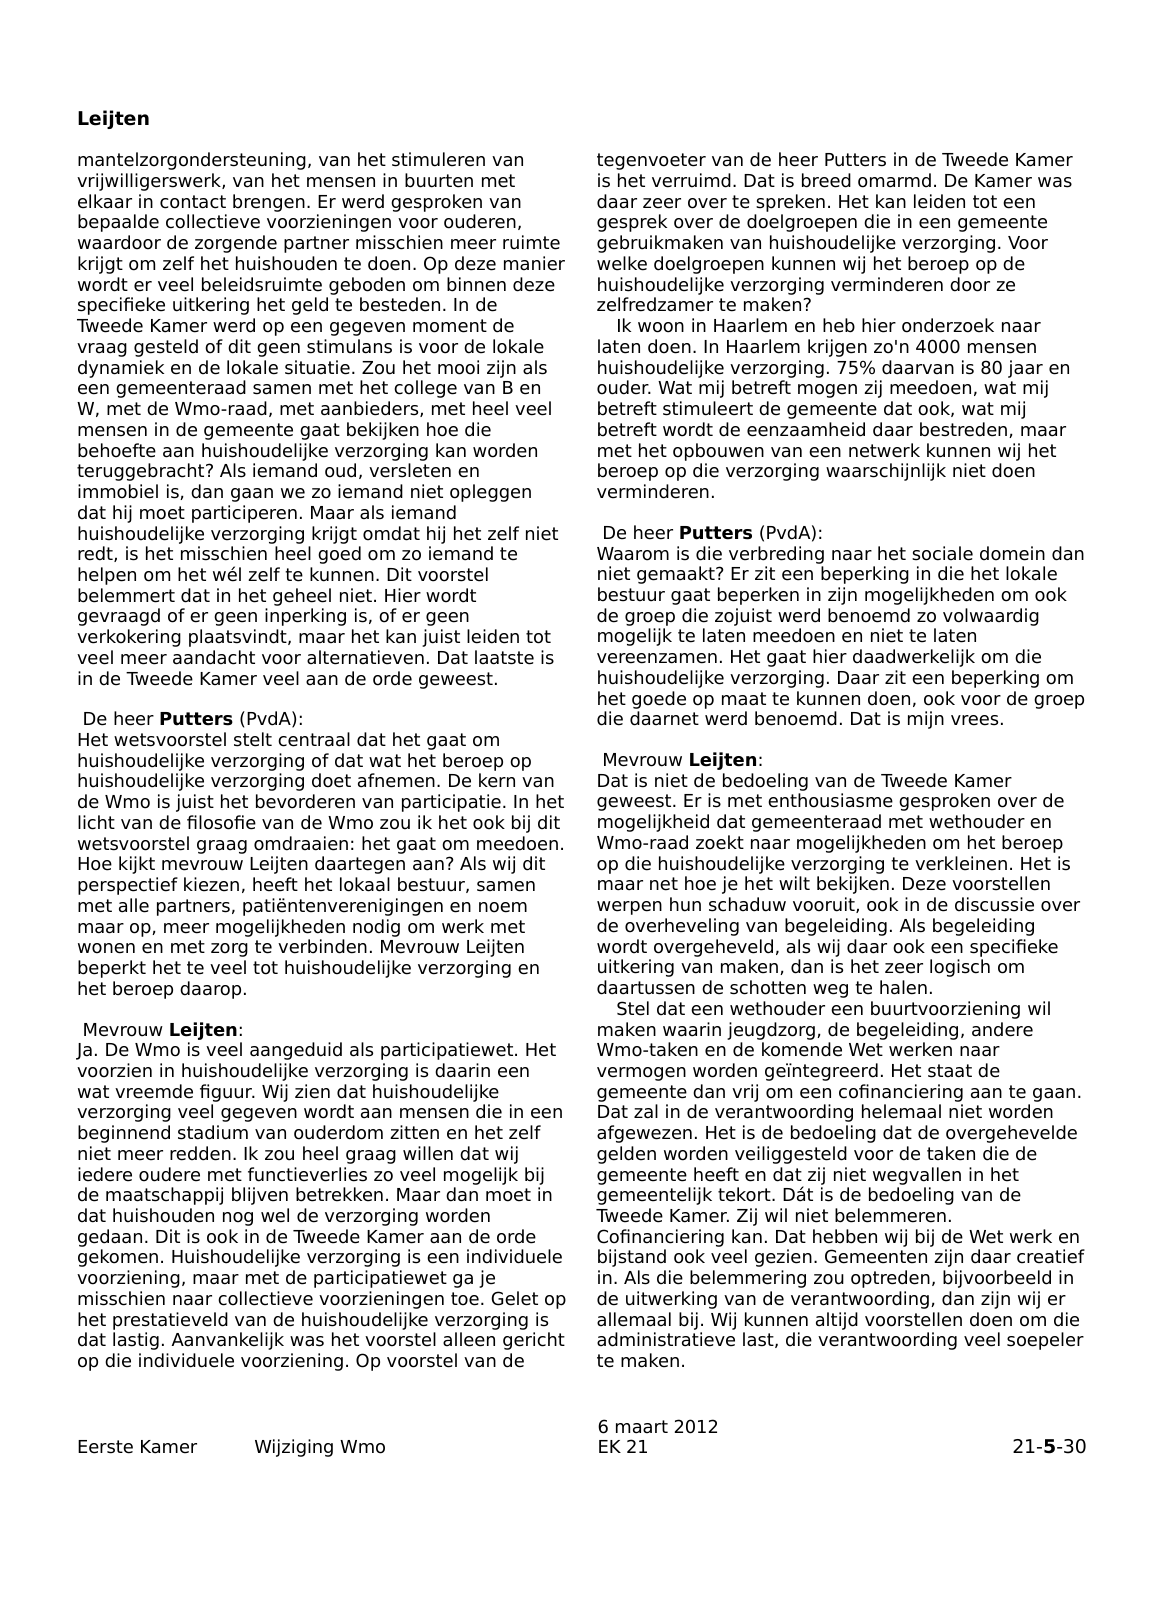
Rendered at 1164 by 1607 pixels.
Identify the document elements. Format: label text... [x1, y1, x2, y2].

text Ja. De Wmo is veel aangeduid als participatiewet. Het voorzien in huishoudelijke verzorging is daarin een wat vreemde figuur. Wij zien dat huishoudelijke verzorging veel gegeven wordt aan mensen die in een beginnend stadium van ouderdom zitten en het zelf niet meer redden. Ik zou heel graag willen dat wij iedere oudere met functieverlies zo veel mogelijk bij de maatschappij blijven betrekken. Maar dan moet in dat huishouden nog wel de verzorging worden gedaan. Dit is ook in de Tweede Kamer aan de orde gekomen. Huishoudelijke verzorging is een individuele voorziening, maar met de participatiewet ga je misschien naar collectieve voorzieningen toe. Gelet op het prestatieveld van de huishoudelijke verzorging is dat lastig. Aanvankelijk was het voorstel alleen gericht op die individuele voorziening. Op voorstel van de [77, 1040, 567, 1372]
text Mevrouw Leijten: [596, 750, 1087, 771]
text Dat is niet de bedoeling van de Tweede Kamer geweest. Er is met enthousiasme gesproken over de mogelijkheid dat gemeenteraad met wethouder en Wmo-raad zoekt naar mogelijkheden om het beroep op die huishoudelijke verzorging te verkleinen. Het is maar net hoe je het wilt bekijken. Deze voorstellen werpen hun schaduw vooruit, ook in de discussie over de overheveling van begeleiding. Als begeleiding wordt overgeheveld, als wij daar ook een specifieke uitkering van maken, dan is het zeer logisch om daartussen de schotten weg te halen. [596, 771, 1087, 999]
text Ik woon in Haarlem en heb hier onderzoek naar laten doen. In Haarlem krijgen zo'n 4000 mensen huishoudelijke verzorging. 75% daarvan is 80 jaar en ouder. Wat mij betreft mogen zij meedoen, wat mij betreft stimuleert de gemeente dat ook, wat mij betreft wordt de eenzaamheid daar bestreden, maar met het opbouwen van een netwerk kunnen wij het beroep op die verzorging waarschijnlijk niet doen verminderen. [596, 316, 1087, 503]
text mantelzorgondersteuning, van het stimuleren van vrijwilligerswerk, van het mensen in buurten met elkaar in contact brengen. Er werd gesproken van bepaalde collectieve voorzieningen voor ouderen, waardoor de zorgende partner misschien meer ruimte krijgt om zelf het huishouden te doen. Op deze manier wordt er veel beleidsruimte geboden om binnen deze specifieke uitkering het geld te besteden. In de Tweede Kamer werd op een gegeven moment de vraag gesteld of dit geen stimulans is voor de lokale dynamiek en de lokale situatie. Zou het mooi zijn als een gemeenteraad samen met het college van B en W, met de Wmo-raad, met aanbieders, met heel veel mensen in de gemeente gaat bekijken hoe die behoefte aan huishoudelijke verzorging kan worden teruggebracht? Als iemand oud, versleten en immobiel is, dan gaan we zo iemand niet opleggen dat hij moet participeren. Maar als iemand huishoudelijke verzorging krijgt omdat hij het zelf niet redt, is het misschien heel goed om zo iemand te helpen om het wél zelf te kunnen. Dit voorstel belemmert dat in het geheel niet. Hier wordt gevraagd of er geen inperking is, of er geen verkokering plaatsvindt, maar het kan juist leiden tot veel meer aandacht voor alternatieven. Dat laatste is in de Tweede Kamer veel aan de orde geweest. [77, 150, 567, 689]
text Stel dat een wethouder een buurtvoorziening wil maken waarin jeugdzorg, de begeleiding, andere Wmo-taken en de komende Wet werken naar vermogen worden geïntegreerd. Het staat de gemeente dan vrij om een cofinanciering aan te gaan. Dat zal in de verantwoording helemaal niet worden afgewezen. Het is de bedoeling dat de overgehevelde gelden worden veiliggesteld voor de taken die de gemeente heeft en dat zij niet wegvallen in het gemeentelijk tekort. Dát is de bedoeling van de Tweede Kamer. Zij wil niet belemmeren. Cofinanciering kan. Dat hebben wij bij de Wet werk en bijstand ook veel gezien. Gemeenten zijn daar creatief in. Als die belemmering zou optreden, bijvoorbeeld in de uitwerking van de verantwoording, dan zijn wij er allemaal bij. Wij kunnen altijd voorstellen doen om die administratieve last, die verantwoording veel soepeler te maken. [596, 999, 1087, 1372]
text Waarom is die verbreding naar het sociale domein dan niet gemaakt? Er zit een beperking in die het lokale bestuur gaat beperken in zijn mogelijkheden om ook de groep die zojuist werd benoemd zo volwaardig mogelijk te laten meedoen en niet te laten vereenzamen. Het gaat hier daadwerkelijk om die huishoudelijke verzorging. Daar zit een beperking om het goede op maat te kunnen doen, ook voor de groep die daarnet werd benoemd. Dat is mijn vrees. [596, 543, 1087, 730]
text De heer Putters (PvdA): [77, 709, 567, 730]
text De heer Putters (PvdA): [596, 523, 1087, 543]
text Het wetsvoorstel stelt centraal dat het gaat om huishoudelijke verzorging of dat wat het beroep op huishoudelijke verzorging doet afnemen. De kern van de Wmo is juist het bevorderen van participatie. In het licht van de filosofie van de Wmo zou ik het ook bij dit wetsvoorstel graag omdraaien: het gaat om meedoen. Hoe kijkt mevrouw Leijten daartegen aan? Als wij dit perspectief kiezen, heeft het lokaal bestuur, samen met alle partners, patiëntenverenigingen en noem maar op, meer mogelijkheden nodig om werk met wonen en met zorg te verbinden. Mevrouw Leijten beperkt het te veel tot huishoudelijke verzorging en het beroep daarop. [77, 730, 567, 999]
text tegenvoeter van de heer Putters in de Tweede Kamer is het verruimd. Dat is breed omarmd. De Kamer was daar zeer over te spreken. Het kan leiden tot een gesprek over de doelgroepen die in een gemeente gebruikmaken van huishoudelijke verzorging. Voor welke doelgroepen kunnen wij het beroep op de huishoudelijke verzorging verminderen door ze zelfredzamer te maken? [596, 150, 1087, 316]
text Mevrouw Leijten: [77, 1019, 567, 1040]
